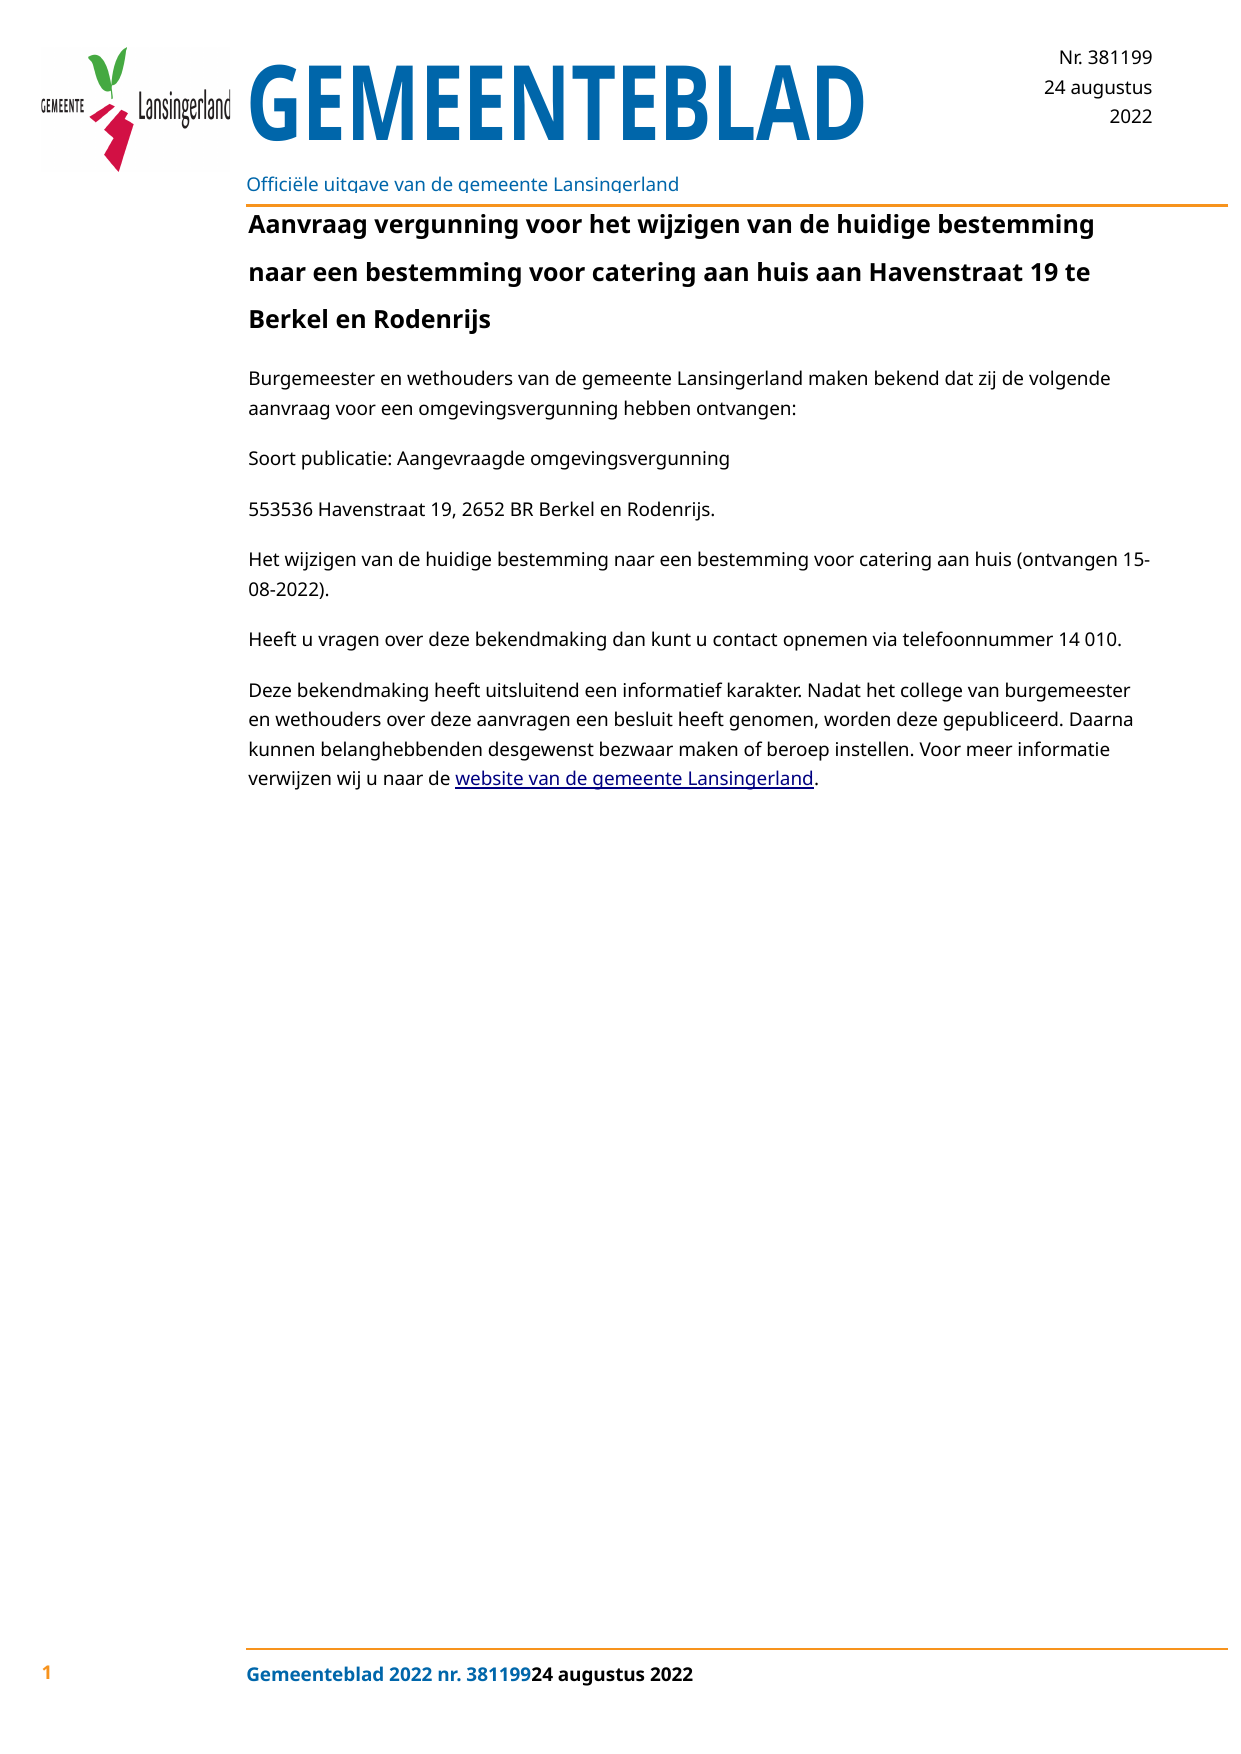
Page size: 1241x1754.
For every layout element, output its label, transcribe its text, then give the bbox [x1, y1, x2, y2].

text 553536 Havenstraat 19, 2652 BR Berkel en Rodenrijs. [248, 496, 1152, 522]
text Aanvraag vergunning voor het wijzigen van de huidige bestemming naar een bestemming voor catering aan huis aan Havenstraat 19 te Berkel en Rodenrijs [248, 207, 1152, 336]
picture [41, 47, 231, 172]
text Deze bekendmaking heeft uitsluitend een informatief karakter. Nadat het college van burgemeester en wethouders over deze aanvragen een besluit heeft genomen, worden deze gepubliceerd. Daarna kunnen belanghebbenden desgewenst bezwaar maken of beroep instellen. Voor meer informatie verwijzen wij u naar de website van de gemeente Lansingerland. [248, 677, 1152, 791]
text Het wijzigen van de huidige bestemming naar een bestemming voor catering aan huis (ontvangen 15-08-2022). [248, 546, 1152, 602]
text Burgemeester en wethouders van de gemeente Lansingerland maken bekend dat zij de volgende aanvraag voor een omgevingsvergunning hebben ontvangen: [248, 366, 1152, 421]
text Soort publicatie: Aangevraagde omgevingsvergunning [248, 446, 1152, 471]
text Heeft u vragen over deze bekendmaking dan kunt u contact opnemen via telefoonnummer 14 010. [248, 626, 1152, 652]
